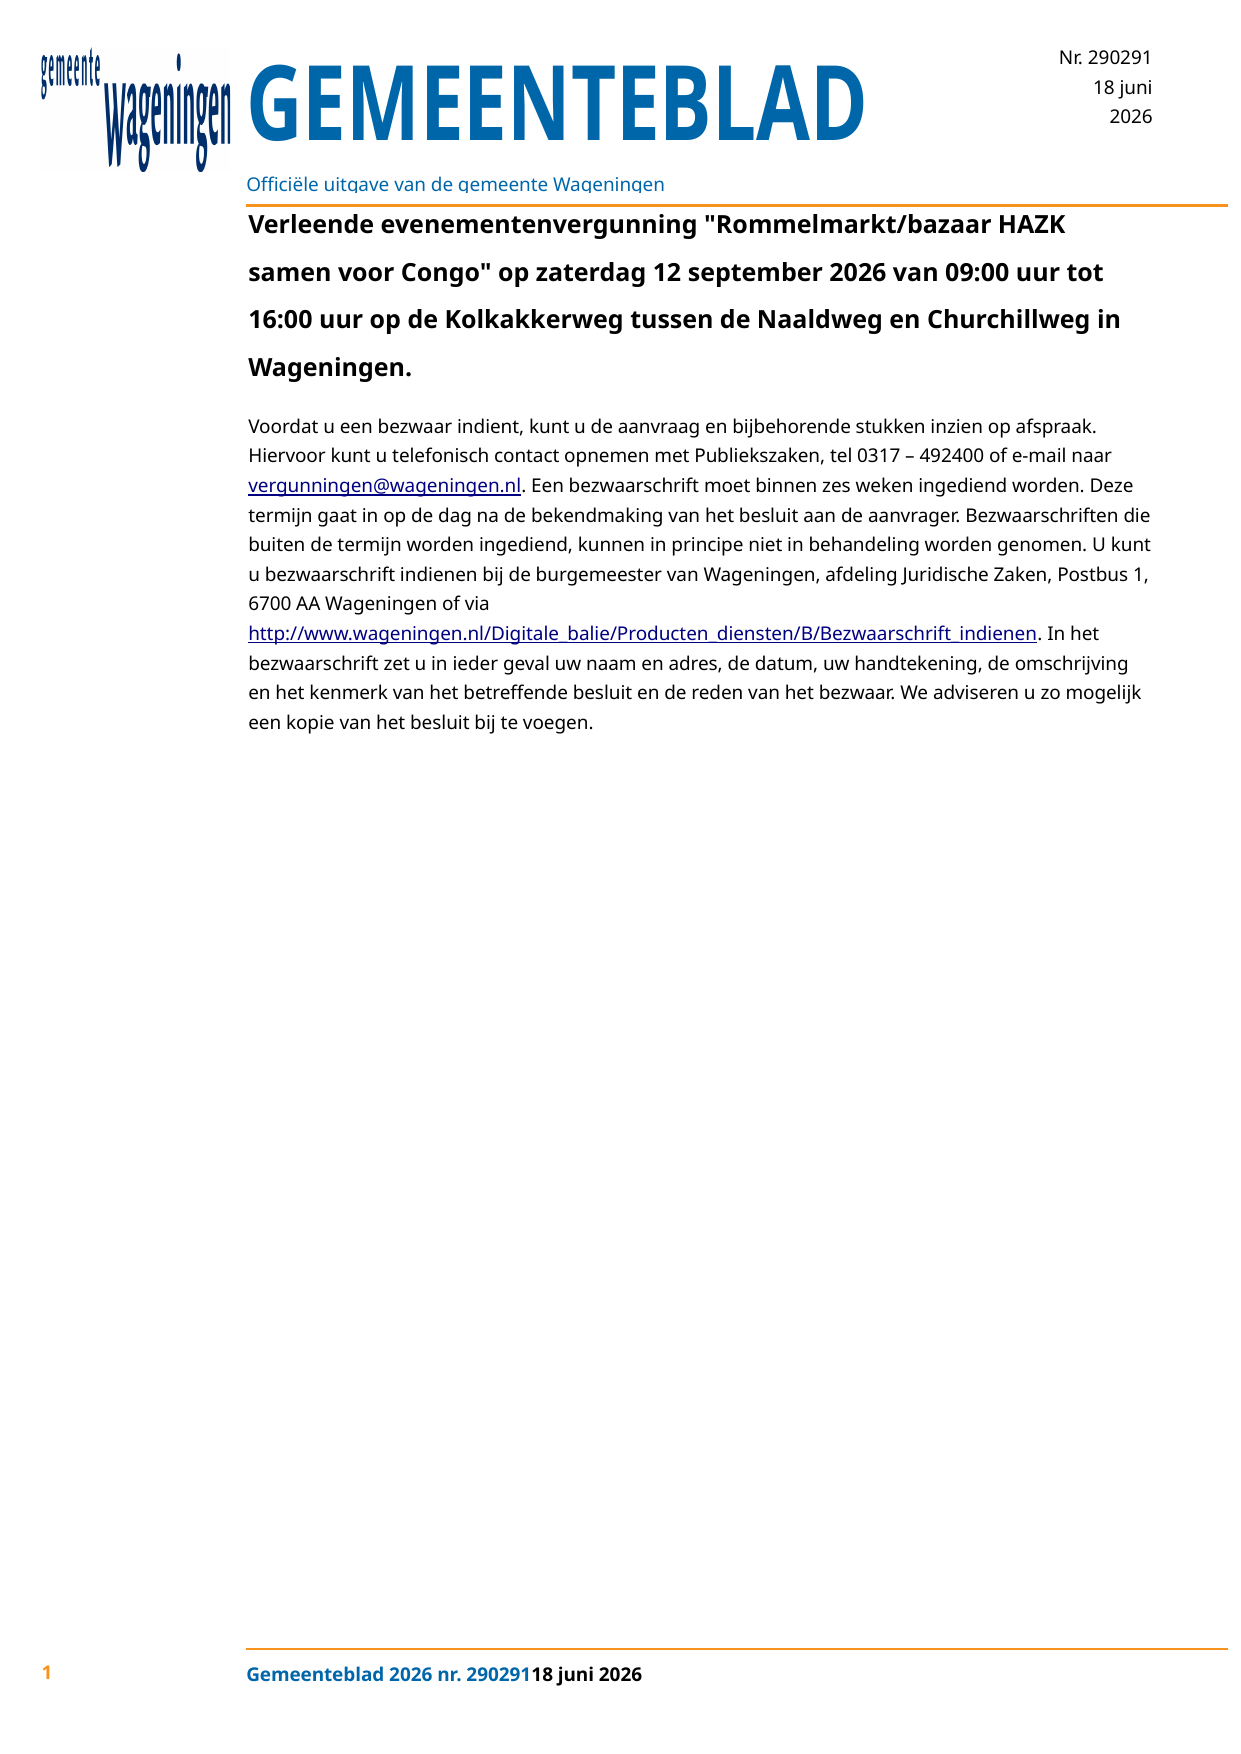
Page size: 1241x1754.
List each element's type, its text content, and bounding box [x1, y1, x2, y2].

picture [41, 47, 231, 172]
text Voordat u een bezwaar indient, kunt u de aanvraag en bijbehorende stukken inzien op afspraak. Hiervoor kunt u telefonisch contact opnemen met Publiekszaken, tel 0317 – 492400 of e-mail naar vergunningen@wageningen.nl. Een bezwaarschrift moet binnen zes weken ingediend worden. Deze termijn gaat in op de dag na de bekendmaking van het besluit aan de aanvrager. Bezwaarschriften die buiten de termijn worden ingediend, kunnen in principe niet in behandeling worden genomen. U kunt u bezwaarschrift indienen bij de burgemeester van Wageningen, afdeling Juridische Zaken, Postbus 1, 6700 AA Wageningen of via http://www.wageningen.nl/Digitale_balie/Producten_diensten/B/Bezwaarschrift_indienen. In het bezwaarschrift zet u in ieder geval uw naam en adres, de datum, uw handtekening, de omschrijving en het kenmerk van het betreffende besluit en de reden van het bezwaar. We adviseren u zo mogelijk een kopie van het besluit bij te voegen. [248, 413, 1152, 735]
text Verleende evenementenvergunning "Rommelmarkt/bazaar HAZK samen voor Congo" op zaterdag 12 september 2026 van 09:00 uur tot 16:00 uur op de Kolkakkerweg tussen de Naaldweg en Churchillweg in Wageningen. [248, 207, 1152, 384]
